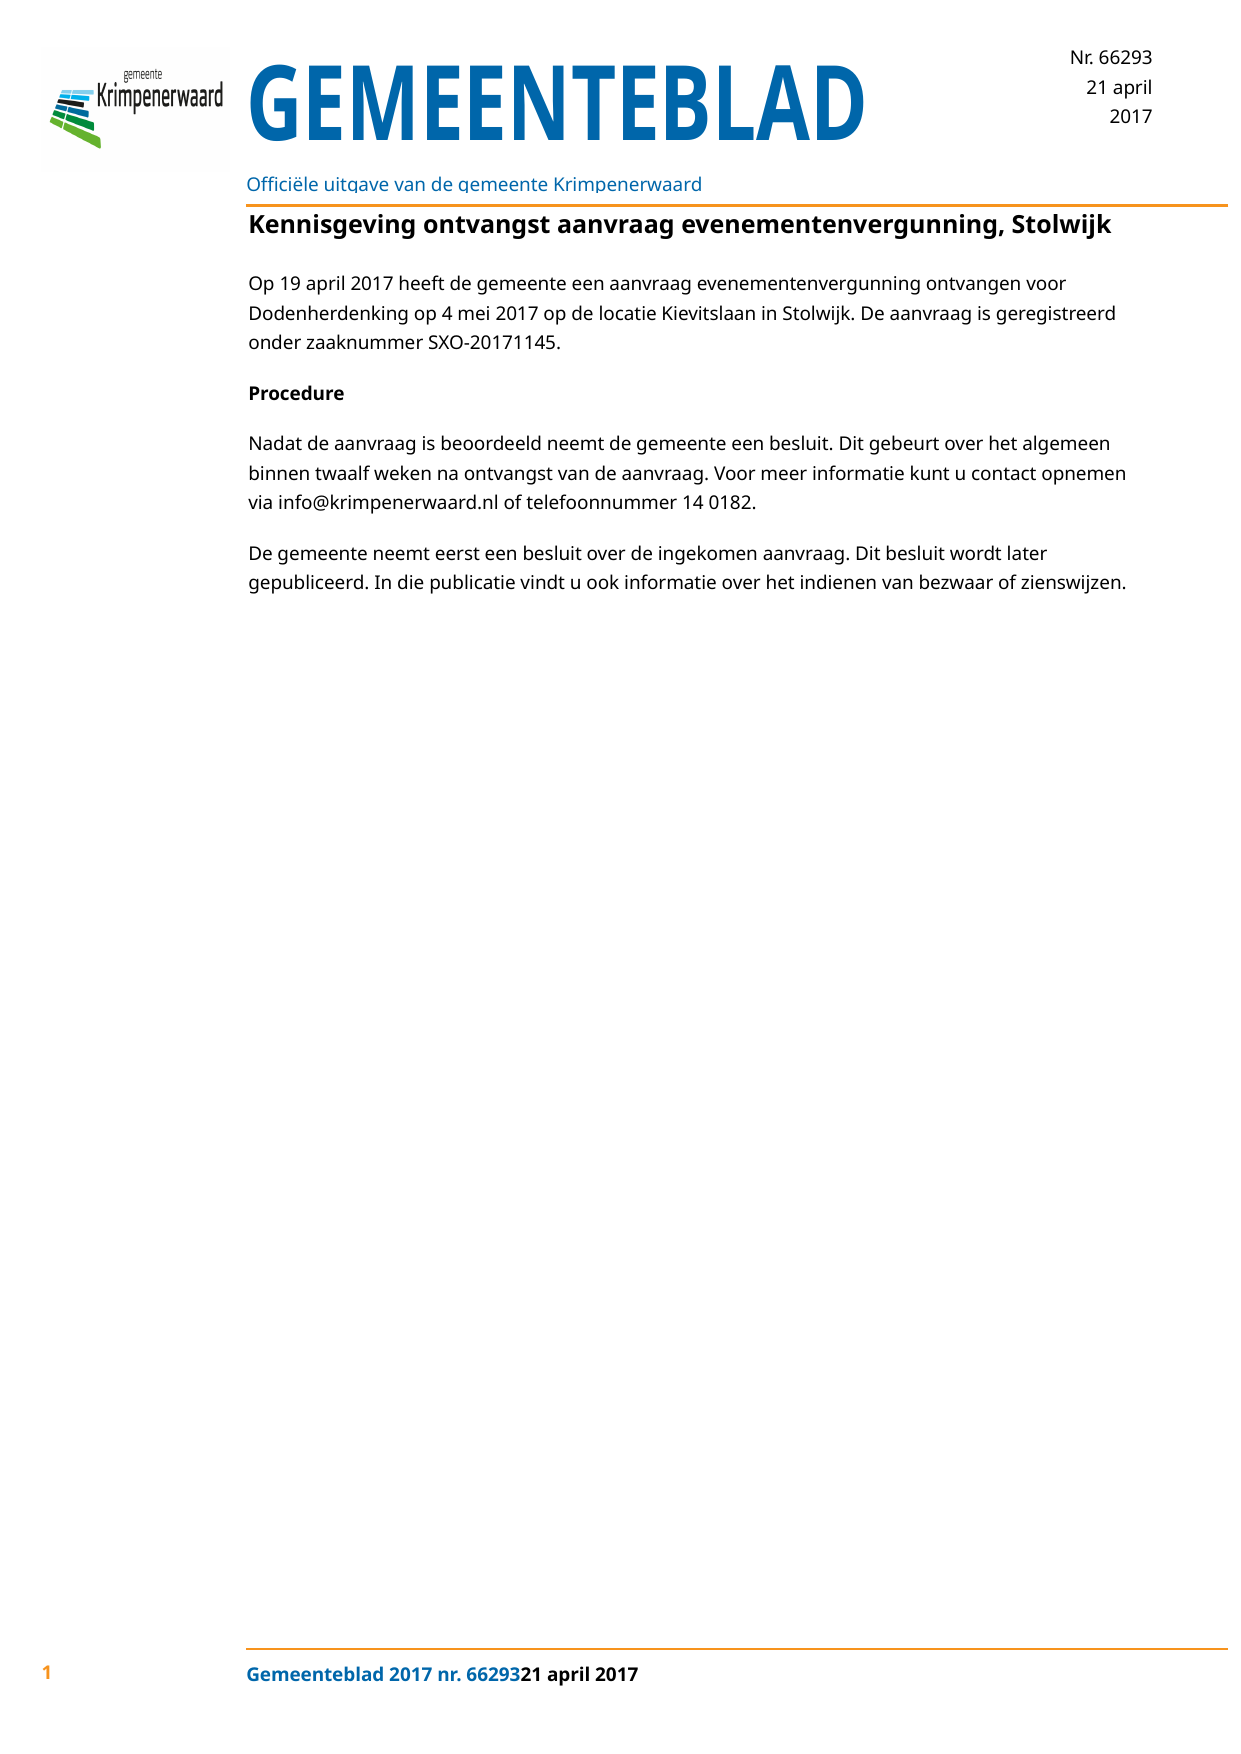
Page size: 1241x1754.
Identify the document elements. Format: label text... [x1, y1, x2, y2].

picture [41, 47, 231, 172]
text Procedure [248, 380, 1152, 406]
text Op 19 april 2017 heeft de gemeente een aanvraag evenementenvergunning ontvangen voor Dodenherdenking op 4 mei 2017 op de locatie Kievitslaan in Stolwijk. De aanvraag is geregistreerd onder zaaknummer SXO-20171145. [248, 270, 1152, 355]
text Kennisgeving ontvangst aanvraag evenementenvergunning, Stolwijk [248, 207, 1152, 241]
text De gemeente neemt eerst een besluit over de ingekomen aanvraag. Dit besluit wordt later gepubliceerd. In die publicatie vindt u ook informatie over het indienen van bezwaar of zienswijzen. [248, 540, 1152, 595]
text Nadat de aanvraag is beoordeeld neemt de gemeente een besluit. Dit gebeurt over het algemeen binnen twaalf weken na ontvangst van de aanvraag. Voor meer informatie kunt u contact opnemen via info@krimpenerwaard.nl of telefoonnummer 14 0182. [248, 430, 1152, 515]
